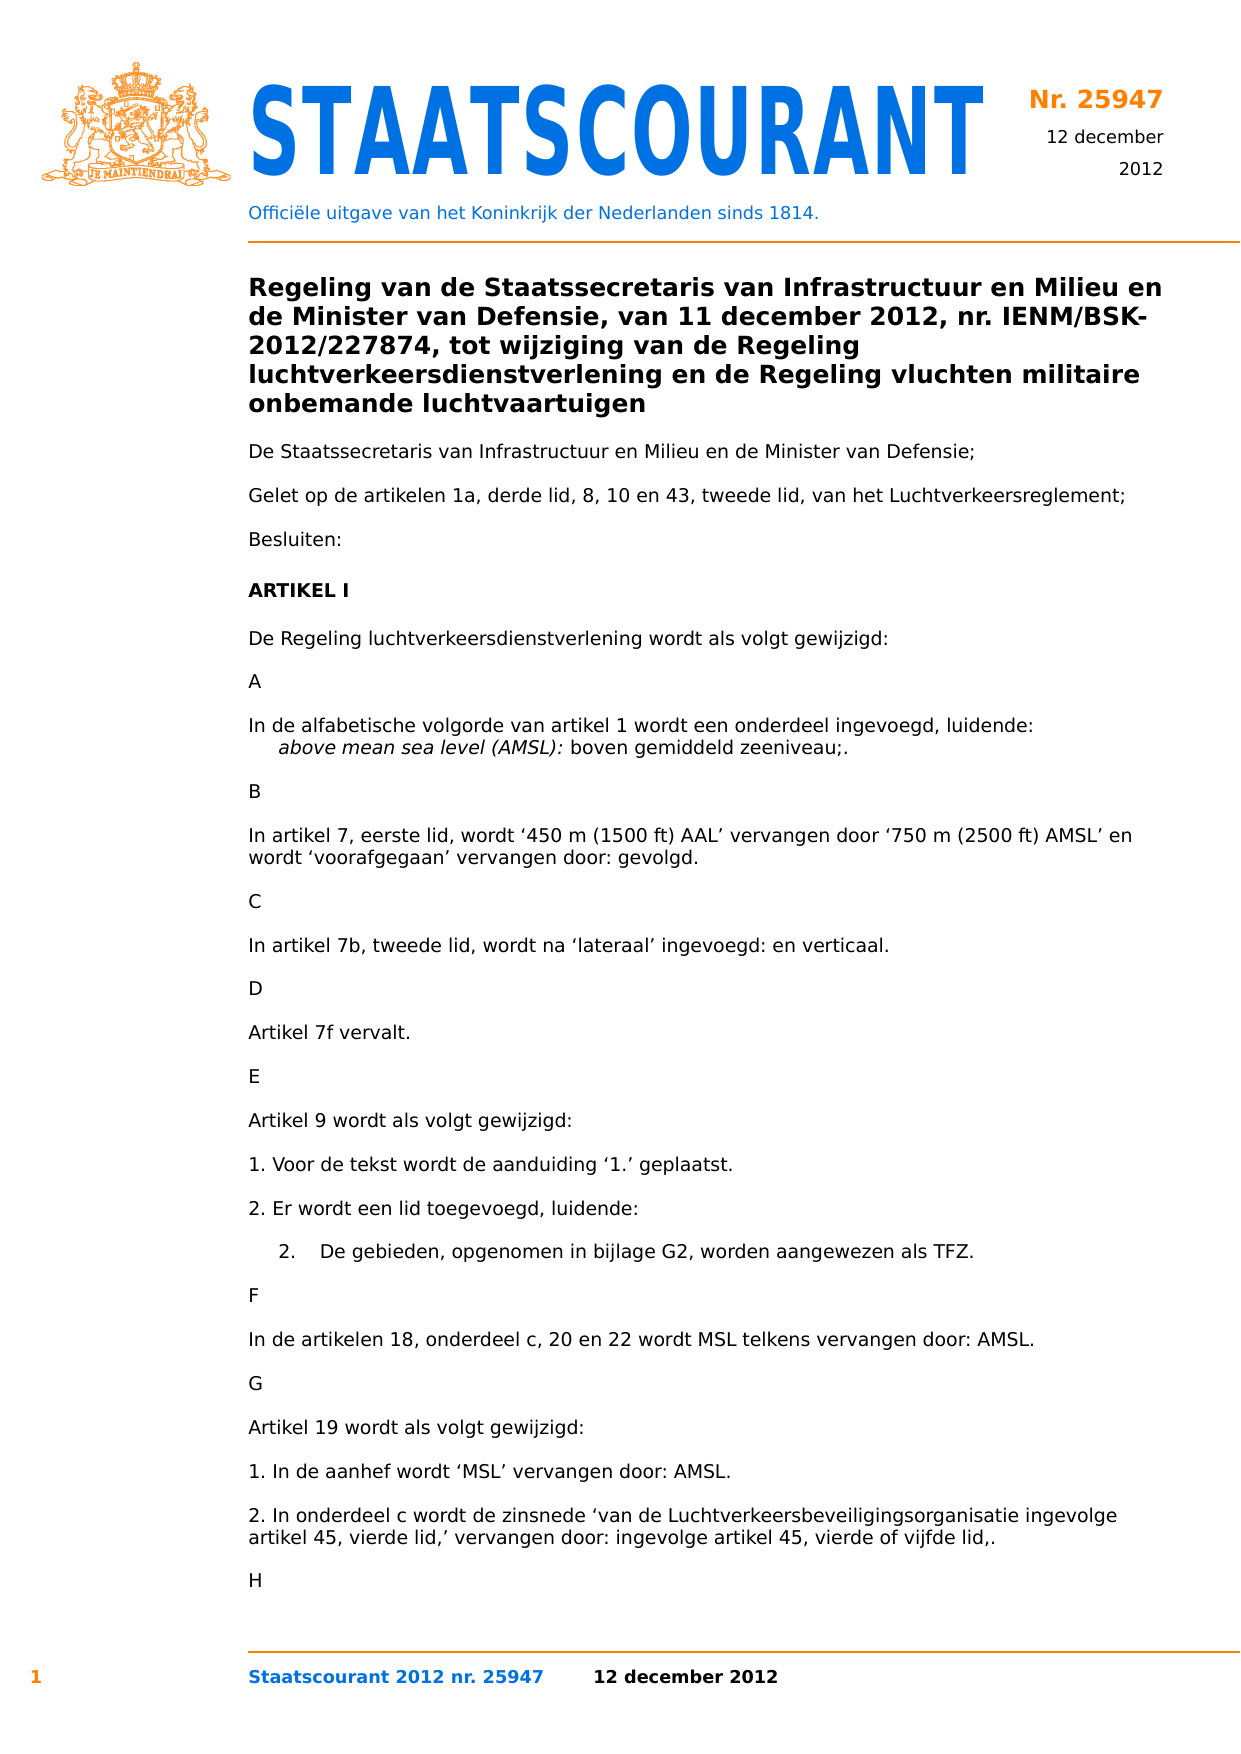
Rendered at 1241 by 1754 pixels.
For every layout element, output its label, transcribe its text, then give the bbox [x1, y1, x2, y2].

picture [41, 62, 231, 186]
text De Staatssecretaris van Infrastructuur en Milieu en de Minister van Defensie; [248, 441, 1163, 463]
table_cell 12 december [998, 121, 1240, 153]
text G [248, 1373, 1163, 1395]
text A [248, 671, 1163, 693]
table_header Nr. 25947 [998, 62, 1240, 121]
text In de alfabetische volgorde van artikel 1 wordt een onderdeel ingevoegd, luidende: [248, 715, 1163, 737]
text H [248, 1570, 1163, 1592]
text De Regeling luchtverkeersdienstverlening wordt als volgt gewijzigd: [248, 627, 1163, 649]
text Artikel 19 wordt als volgt gewijzigd: [248, 1417, 1163, 1439]
text 2. De gebieden, opgenomen in bijlage G2, worden aangewezen als TFZ. [278, 1241, 1163, 1263]
table_cell Officiële uitgave van het Koninkrijk der Nederlanden sinds 1814. [248, 203, 1240, 241]
text Artikel 7f vervalt. [248, 1022, 1163, 1044]
text above mean sea level (AMSL): boven gemiddeld zeeniveau;. [278, 737, 1163, 759]
text B [248, 781, 1163, 803]
text In artikel 7b, tweede lid, wordt na ‘lateraal’ ingevoegd: en verticaal. [248, 934, 1163, 956]
text 1. In de aanhef wordt ‘MSL’ vervangen door: AMSL. [248, 1461, 1163, 1483]
text 1. Voor de tekst wordt de aanduiding ‘1.’ geplaatst. [248, 1154, 1163, 1176]
text Artikel 9 wordt als volgt gewijzigd: [248, 1110, 1163, 1132]
text C [248, 891, 1163, 913]
text Besluiten: [248, 528, 1163, 550]
text Gelet op de artikelen 1a, derde lid, 8, 10 en 43, tweede lid, van het Luchtverkeersreglement; [248, 484, 1163, 507]
text 2. Er wordt een lid toegevoegd, luidende: [248, 1198, 1163, 1219]
text D [248, 978, 1163, 1000]
table_header [25, 62, 248, 241]
table_cell 2012 [998, 153, 1240, 203]
table_header STAATSCOURANT [248, 62, 998, 203]
subtitle ARTIKEL I [248, 580, 1163, 602]
text In artikel 7, eerste lid, wordt ‘450 m (1500 ft) AAL’ vervangen door ‘750 m (2500 ft) AMSL’ en wordt ‘voorafgegaan’ vervangen door: gevolgd. [248, 825, 1163, 869]
text 2. In onderdeel c wordt de zinsnede ‘van de Luchtverkeersbeveiligingsorganisatie ingevolge artikel 45, vierde lid,’ vervangen door: ingevolge artikel 45, vierde of vijfde lid,. [248, 1504, 1163, 1548]
text F [248, 1285, 1163, 1307]
text In de artikelen 18, onderdeel c, 20 en 22 wordt MSL telkens vervangen door: AMSL. [248, 1329, 1163, 1351]
subtitle Regeling van de Staatssecretaris van Infrastructuur en Milieu en de Minister van Defensie, van 11 december 2012, nr. IENM/BSK-2012/227874, tot wijziging van de Regeling luchtverkeersdienstverlening en de Regeling vluchten militaire onbemande luchtvaartuigen [248, 273, 1163, 419]
text E [248, 1066, 1163, 1088]
